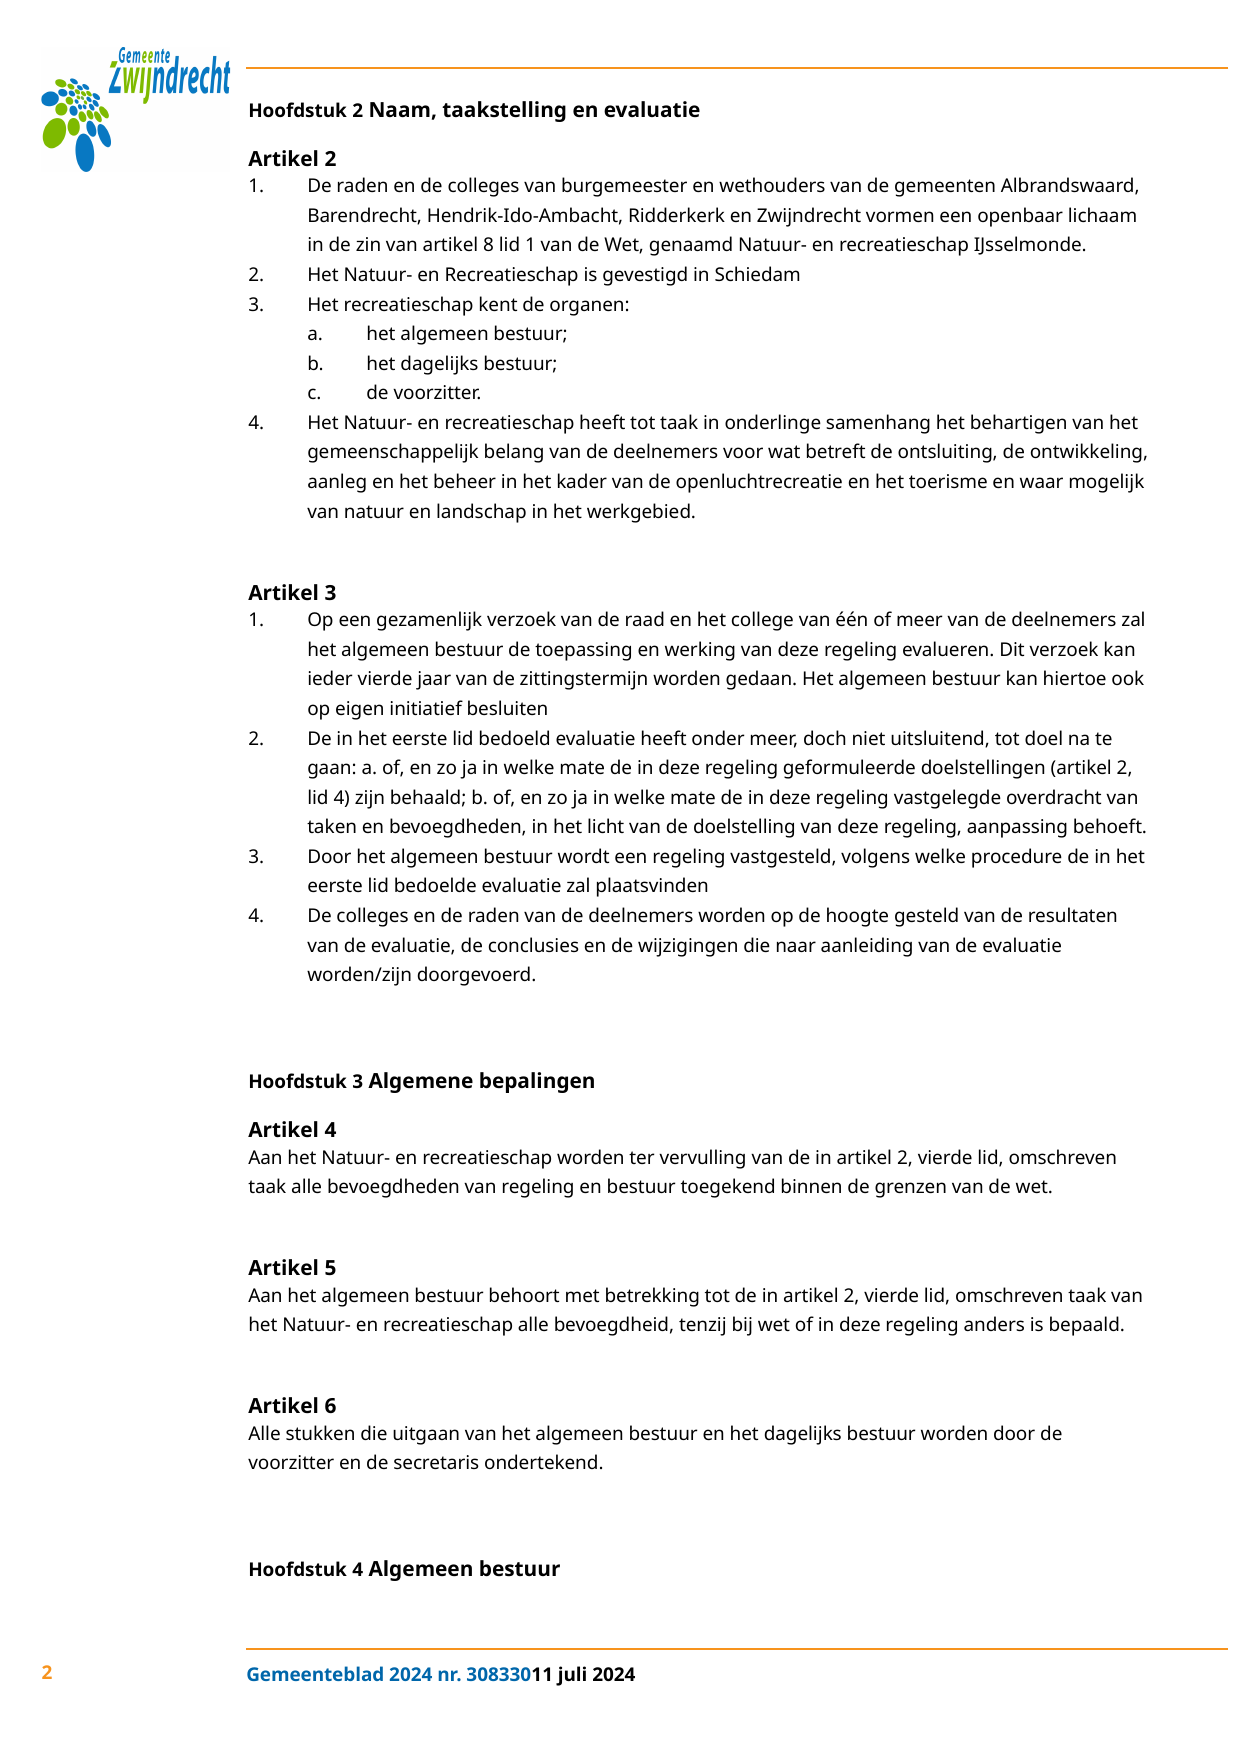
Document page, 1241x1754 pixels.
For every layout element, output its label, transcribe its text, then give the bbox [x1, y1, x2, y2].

list De raden en de colleges van burgemeester en wethouders van de gemeenten Albrandswaard, Barendrecht, Hendrik-Ido-Ambacht, Ridderkerk en Zwijndrecht vormen een openbaar lichaam in de zin van artikel 8 lid 1 van de Wet, genaamd Natuur- en recreatieschap IJsselmonde. [248, 172, 1152, 257]
list Het recreatieschap kent de organen: [248, 291, 1152, 317]
list Op een gezamenlijk verzoek van de raad en het college van één of meer van de deelnemers zal het algemeen bestuur de toepassing en werking van deze regeling evalueren. Dit verzoek kan ieder vierde jaar van de zittingstermijn worden gedaan. Het algemeen bestuur kan hiertoe ook op eigen initiatief besluiten [248, 606, 1152, 721]
text Hoofdstuk 4 Algemeen bestuur [248, 1554, 1152, 1583]
text Aan het algemeen bestuur behoort met betrekking tot de in artikel 2, vierde lid, omschreven taak van het Natuur- en recreatieschap alle bevoegdheid, tenzij bij wet of in deze regeling anders is bepaald. [248, 1282, 1152, 1337]
text Artikel 5 [248, 1253, 1152, 1282]
text Artikel 2 [248, 144, 1152, 172]
list De in het eerste lid bedoeld evaluatie heeft onder meer, doch niet uitsluitend, tot doel na te gaan: a. of, en zo ja in welke mate de in deze regeling geformuleerde doelstellingen (artikel 2, lid 4) zijn behaald; b. of, en zo ja in welke mate de in deze regeling vastgelegde overdracht van taken en bevoegdheden, in het licht van de doelstelling van deze regeling, aanpassing behoeft. [248, 725, 1152, 839]
text Artikel 3 [248, 578, 1152, 606]
text Alle stukken die uitgaan van het algemeen bestuur en het dagelijks bestuur worden door de voorzitter en de secretaris ondertekend. [248, 1420, 1152, 1475]
text Hoofdstuk 3 Algemene bepalingen [248, 1066, 1152, 1094]
list Door het algemeen bestuur wordt een regeling vastgesteld, volgens welke procedure de in het eerste lid bedoelde evaluatie zal plaatsvinden [248, 843, 1152, 898]
list Het Natuur- en recreatieschap heeft tot taak in onderlinge samenhang het behartigen van het gemeenschappelijk belang van de deelnemers voor wat betreft de ontsluiting, de ontwikkeling, aanleg en het beheer in het kader van de openluchtrecreatie en het toerisme en waar mogelijk van natuur en landschap in het werkgebied. [248, 409, 1152, 524]
text Hoofdstuk 2 Naam, taakstelling en evaluatie [248, 95, 1152, 123]
list Het Natuur- en Recreatieschap is gevestigd in Schiedam [248, 261, 1152, 287]
text Artikel 4 [248, 1115, 1152, 1144]
list De colleges en de raden van de deelnemers worden op de hoogte gesteld van de resultaten van de evaluatie, de conclusies en de wijzigingen die naar aanleiding van de evaluatie worden/zijn doorgevoerd. [248, 902, 1152, 987]
text Aan het Natuur- en recreatieschap worden ter vervulling van de in artikel 2, vierde lid, omschreven taak alle bevoegdheden van regeling en bestuur toegekend binnen de grenzen van de wet. [248, 1144, 1152, 1199]
list de voorzitter. [307, 379, 1152, 405]
picture [41, 47, 231, 172]
list het dagelijks bestuur; [307, 350, 1152, 376]
list het algemeen bestuur; [307, 320, 1152, 346]
text Artikel 6 [248, 1391, 1152, 1420]
